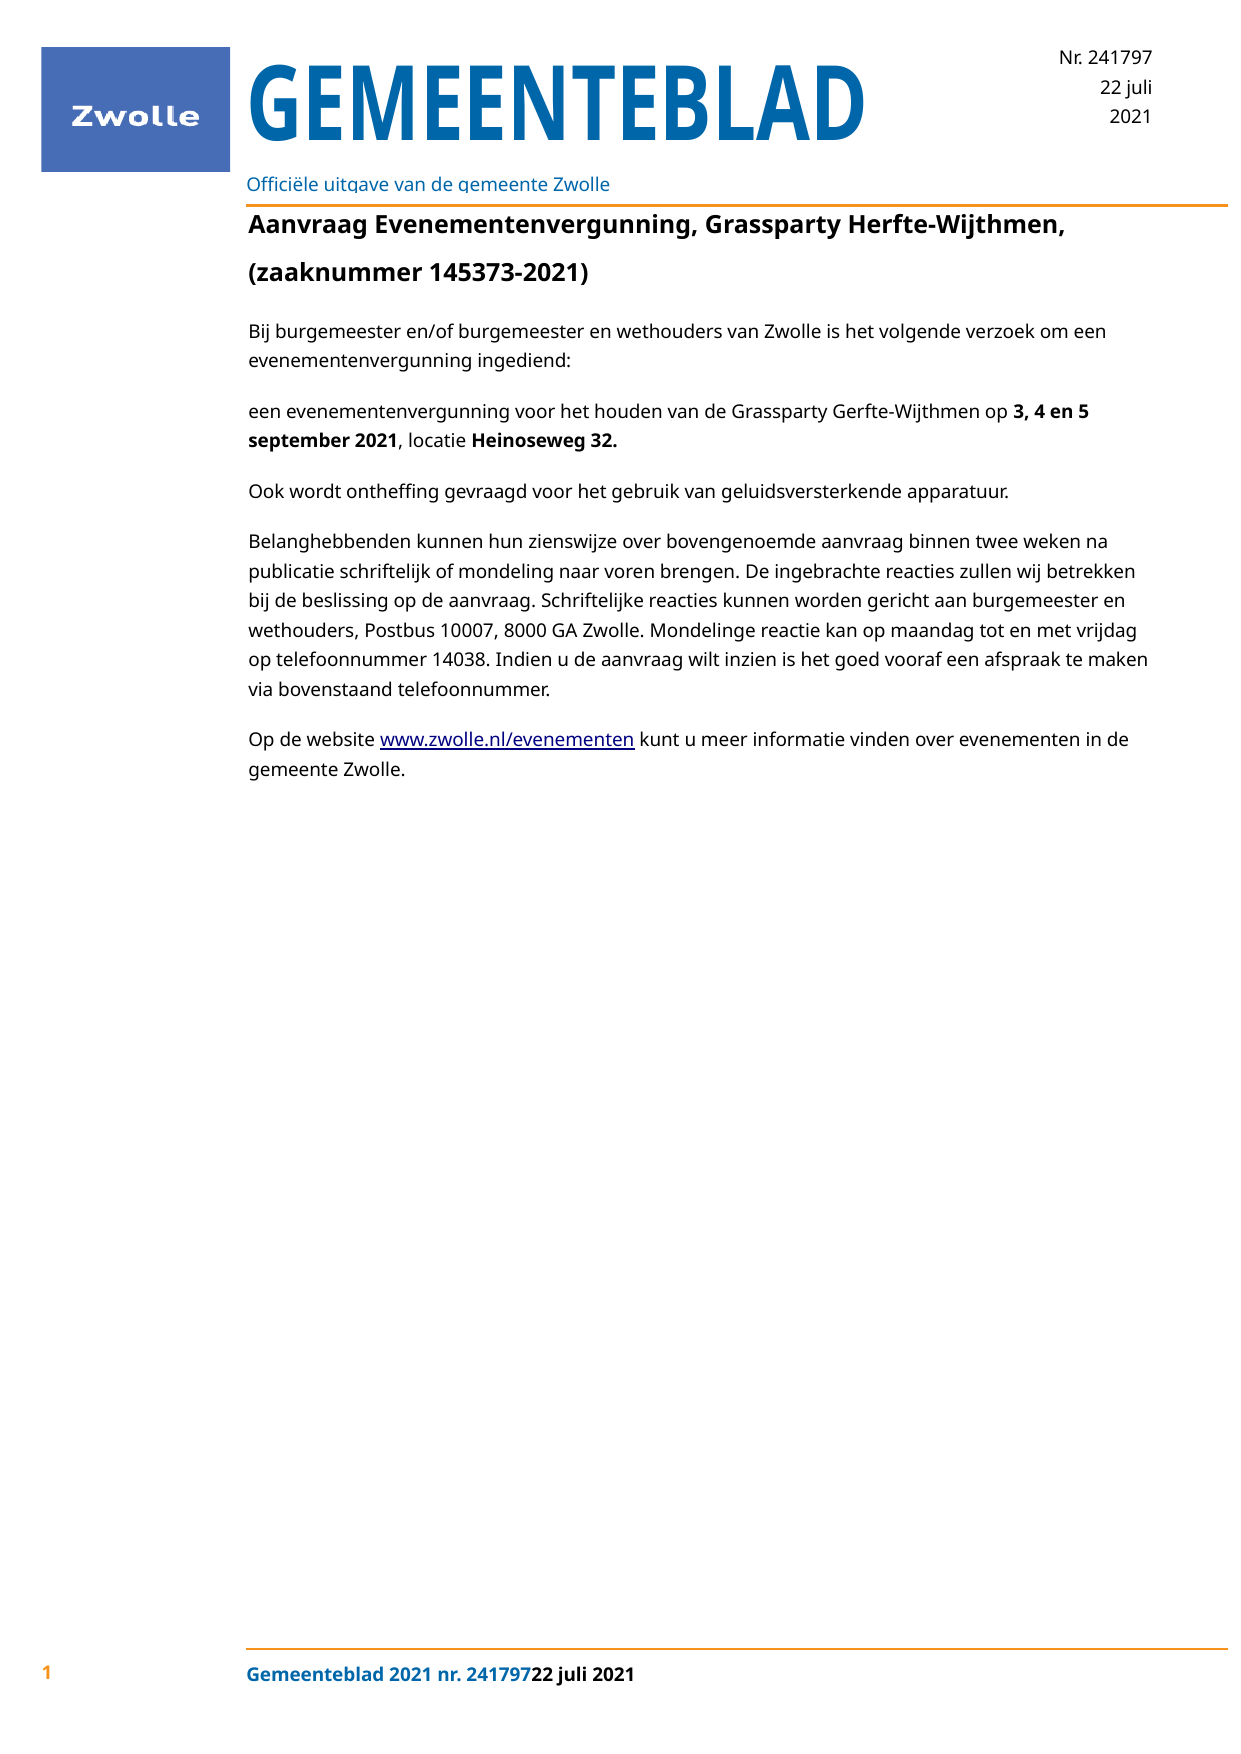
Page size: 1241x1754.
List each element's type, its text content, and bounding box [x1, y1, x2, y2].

text Ook wordt ontheffing gevraagd voor het gebruik van geluidsversterkende apparatuur. [248, 478, 1152, 504]
text Bij burgemeester en/of burgemeester en wethouders van Zwolle is het volgende verzoek om een evenementenvergunning ingediend: [248, 318, 1152, 373]
text een evenementenvergunning voor het houden van de Grassparty Gerfte-Wijthmen op 3, 4 en 5 september 2021, locatie Heinoseweg 32. [248, 398, 1152, 453]
text Op de website www.zwolle.nl/evenementen kunt u meer informatie vinden over evenementen in de gemeente Zwolle. [248, 727, 1152, 782]
text Aanvraag Evenementenvergunning, Grassparty Herfte-Wijthmen, (zaaknummer 145373-2021) [248, 207, 1152, 288]
picture [41, 47, 231, 172]
text Belanghebbenden kunnen hun zienswijze over bovengenoemde aanvraag binnen twee weken na publicatie schriftelijk of mondeling naar voren brengen. De ingebrachte reacties zullen wij betrekken bij de beslissing op de aanvraag. Schriftelijke reacties kunnen worden gericht aan burgemeester en wethouders, Postbus 10007, 8000 GA Zwolle. Mondelinge reactie kan op maandag tot en met vrijdag op telefoonnummer 14038. Indien u de aanvraag wilt inzien is het goed vooraf een afspraak te maken via bovenstaand telefoonnummer. [248, 528, 1152, 702]
